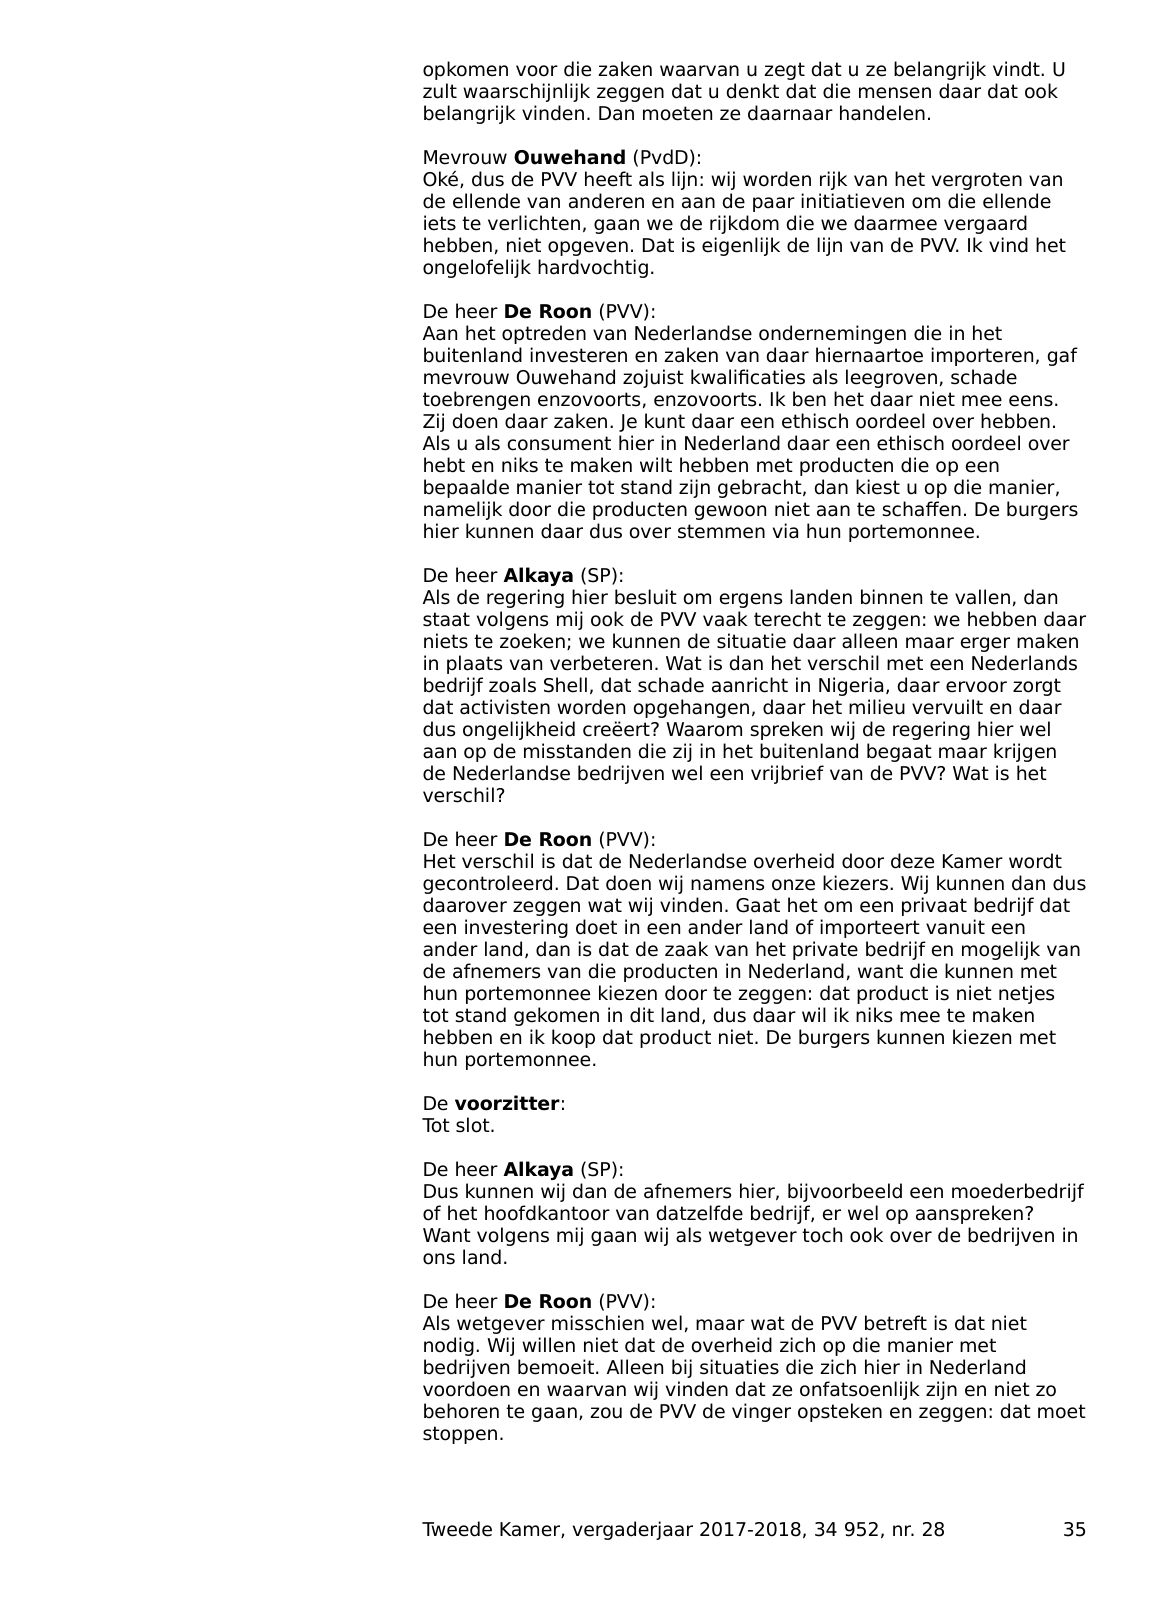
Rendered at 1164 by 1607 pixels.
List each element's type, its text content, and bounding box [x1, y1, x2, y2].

text Als wetgever misschien wel, maar wat de PVV betreft is dat niet nodig. Wij willen niet dat de overheid zich op die manier met bedrijven bemoeit. Alleen bij situaties die zich hier in Nederland voordoen en waarvan wij vinden dat ze onfatsoenlijk zijn en niet zo behoren te gaan, zou de PVV de vinger opsteken en zeggen: dat moet stoppen. [422, 1313, 1087, 1445]
text Tot slot. [422, 1115, 1087, 1137]
text De heer De Roon (PVV): [422, 829, 1087, 851]
text De voorzitter: [422, 1093, 1087, 1115]
text De heer De Roon (PVV): [422, 301, 1087, 323]
text Het verschil is dat de Nederlandse overheid door deze Kamer wordt gecontroleerd. Dat doen wij namens onze kiezers. Wij kunnen dan dus daarover zeggen wat wij vinden. Gaat het om een privaat bedrijf dat een investering doet in een ander land of importeert vanuit een ander land, dan is dat de zaak van het private bedrijf en mogelijk van de afnemers van die producten in Nederland, want die kunnen met hun portemonnee kiezen door te zeggen: dat product is niet netjes tot stand gekomen in dit land, dus daar wil ik niks mee te maken hebben en ik koop dat product niet. De burgers kunnen kiezen met hun portemonnee. [422, 851, 1087, 1071]
text opkomen voor die zaken waarvan u zegt dat u ze belangrijk vindt. U zult waarschijnlijk zeggen dat u denkt dat die mensen daar dat ook belangrijk vinden. Dan moeten ze daarnaar handelen. [422, 59, 1087, 125]
text Dus kunnen wij dan de afnemers hier, bijvoorbeeld een moederbedrijf of het hoofdkantoor van datzelfde bedrijf, er wel op aanspreken? Want volgens mij gaan wij als wetgever toch ook over de bedrijven in ons land. [422, 1181, 1087, 1269]
text Oké, dus de PVV heeft als lijn: wij worden rijk van het vergroten van de ellende van anderen en aan de paar initiatieven om die ellende iets te verlichten, gaan we de rijkdom die we daarmee vergaard hebben, niet opgeven. Dat is eigenlijk de lijn van de PVV. Ik vind het ongelofelijk hardvochtig. [422, 169, 1087, 279]
text De heer Alkaya (SP): [422, 1159, 1087, 1181]
text Aan het optreden van Nederlandse ondernemingen die in het buitenland investeren en zaken van daar hiernaartoe importeren, gaf mevrouw Ouwehand zojuist kwalificaties als leegroven, schade toebrengen enzovoorts, enzovoorts. Ik ben het daar niet mee eens. Zij doen daar zaken. Je kunt daar een ethisch oordeel over hebben. Als u als consument hier in Nederland daar een ethisch oordeel over hebt en niks te maken wilt hebben met producten die op een bepaalde manier tot stand zijn gebracht, dan kiest u op die manier, namelijk door die producten gewoon niet aan te schaffen. De burgers hier kunnen daar dus over stemmen via hun portemonnee. [422, 323, 1087, 543]
text Als de regering hier besluit om ergens landen binnen te vallen, dan staat volgens mij ook de PVV vaak terecht te zeggen: we hebben daar niets te zoeken; we kunnen de situatie daar alleen maar erger maken in plaats van verbeteren. Wat is dan het verschil met een Nederlands bedrijf zoals Shell, dat schade aanricht in Nigeria, daar ervoor zorgt dat activisten worden opgehangen, daar het milieu vervuilt en daar dus ongelijkheid creëert? Waarom spreken wij de regering hier wel aan op de misstanden die zij in het buitenland begaat maar krijgen de Nederlandse bedrijven wel een vrijbrief van de PVV? Wat is het verschil? [422, 587, 1087, 807]
text De heer De Roon (PVV): [422, 1291, 1087, 1313]
text De heer Alkaya (SP): [422, 565, 1087, 587]
text Mevrouw Ouwehand (PvdD): [422, 147, 1087, 169]
